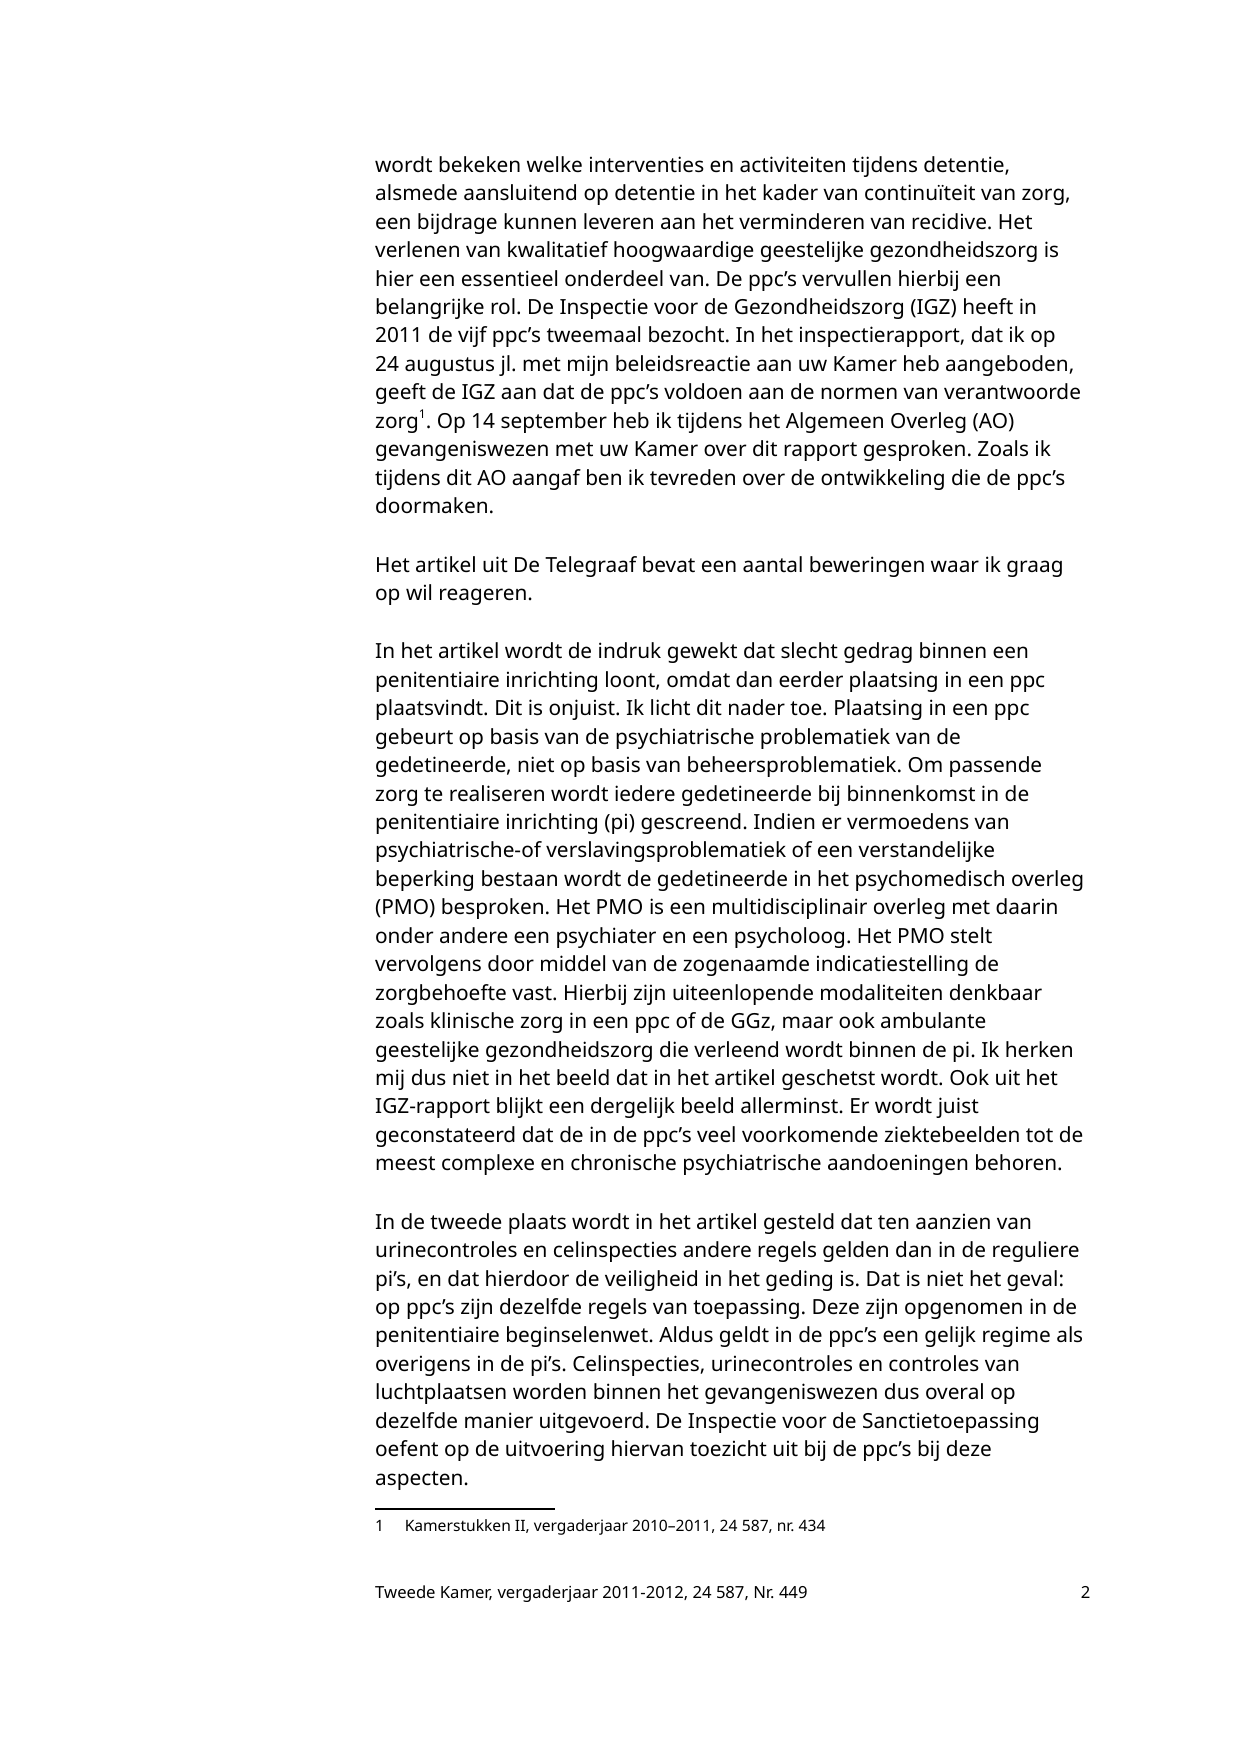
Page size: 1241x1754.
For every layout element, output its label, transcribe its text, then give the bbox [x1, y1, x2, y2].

text wordt bekeken welke interventies en activiteiten tijdens detentie, alsmede aansluitend op detentie in het kader van continuïteit van zorg, een bijdrage kunnen leveren aan het verminderen van recidive. Het verlenen van kwalitatief hoogwaardige geestelijke gezondheidszorg is hier een essentieel onderdeel van. De ppc’s vervullen hierbij een belangrijke rol. De Inspectie voor de Gezondheidszorg (IGZ) heeft in 2011 de vijf ppc’s tweemaal bezocht. In het inspectierapport, dat ik op 24 augustus jl. met mijn beleidsreactie aan uw Kamer heb aangeboden, geeft de IGZ aan dat de ppc’s voldoen aan de normen van verantwoorde zorg. Op 14 september heb ik tijdens het Algemeen Overleg (AO) gevangeniswezen met uw Kamer over dit rapport gesproken. Zoals ik tijdens dit AO aangaf ben ik tevreden over de ontwikkeling die de ppc’s doormaken. [375, 150, 1090, 520]
text In het artikel wordt de indruk gewekt dat slecht gedrag binnen een penitentiaire inrichting loont, omdat dan eerder plaatsing in een ppc plaatsvindt. Dit is onjuist. Ik licht dit nader toe. Plaatsing in een ppc gebeurt op basis van de psychiatrische problematiek van de gedetineerde, niet op basis van beheersproblematiek. Om passende zorg te realiseren wordt iedere gedetineerde bij binnenkomst in de penitentiaire inrichting (pi) gescreend. Indien er vermoedens van psychiatrische-of verslavingsproblematiek of een verstandelijke beperking bestaan wordt de gedetineerde in het psychomedisch overleg (PMO) besproken. Het PMO is een multidisciplinair overleg met daarin onder andere een psychiater en een psycholoog. Het PMO stelt vervolgens door middel van de zogenaamde indicatiestelling de zorgbehoefte vast. Hierbij zijn uiteenlopende modaliteiten denkbaar zoals klinische zorg in een ppc of de GGz, maar ook ambulante geestelijke gezondheidszorg die verleend wordt binnen de pi. Ik herken mij dus niet in het beeld dat in het artikel geschetst wordt. Ook uit het IGZ-rapport blijkt een dergelijk beeld allerminst. Er wordt juist geconstateerd dat de in de ppc’s veel voorkomende ziektebeelden tot de meest complexe en chronische psychiatrische aandoeningen behoren. [375, 637, 1090, 1177]
text Kamerstukken II, vergaderjaar 2010–2011, 24 587, nr. 434 [375, 1508, 1090, 1536]
text Het artikel uit De Telegraaf bevat een aantal beweringen waar ik graag op wil reageren. [375, 550, 1090, 607]
text In de tweede plaats wordt in het artikel gesteld dat ten aanzien van urinecontroles en celinspecties andere regels gelden dan in de reguliere pi’s, en dat hierdoor de veiligheid in het geding is. Dat is niet het geval: op ppc’s zijn dezelfde regels van toepassing. Deze zijn opgenomen in de penitentiaire beginselenwet. Aldus geldt in de ppc’s een gelijk regime als overigens in de pi’s. Celinspecties, urinecontroles en controles van luchtplaatsen worden binnen het gevangeniswezen dus overal op dezelfde manier uitgevoerd. De Inspectie voor de Sanctietoepassing oefent op de uitvoering hiervan toezicht uit bij de ppc’s bij deze aspecten. [375, 1207, 1090, 1491]
